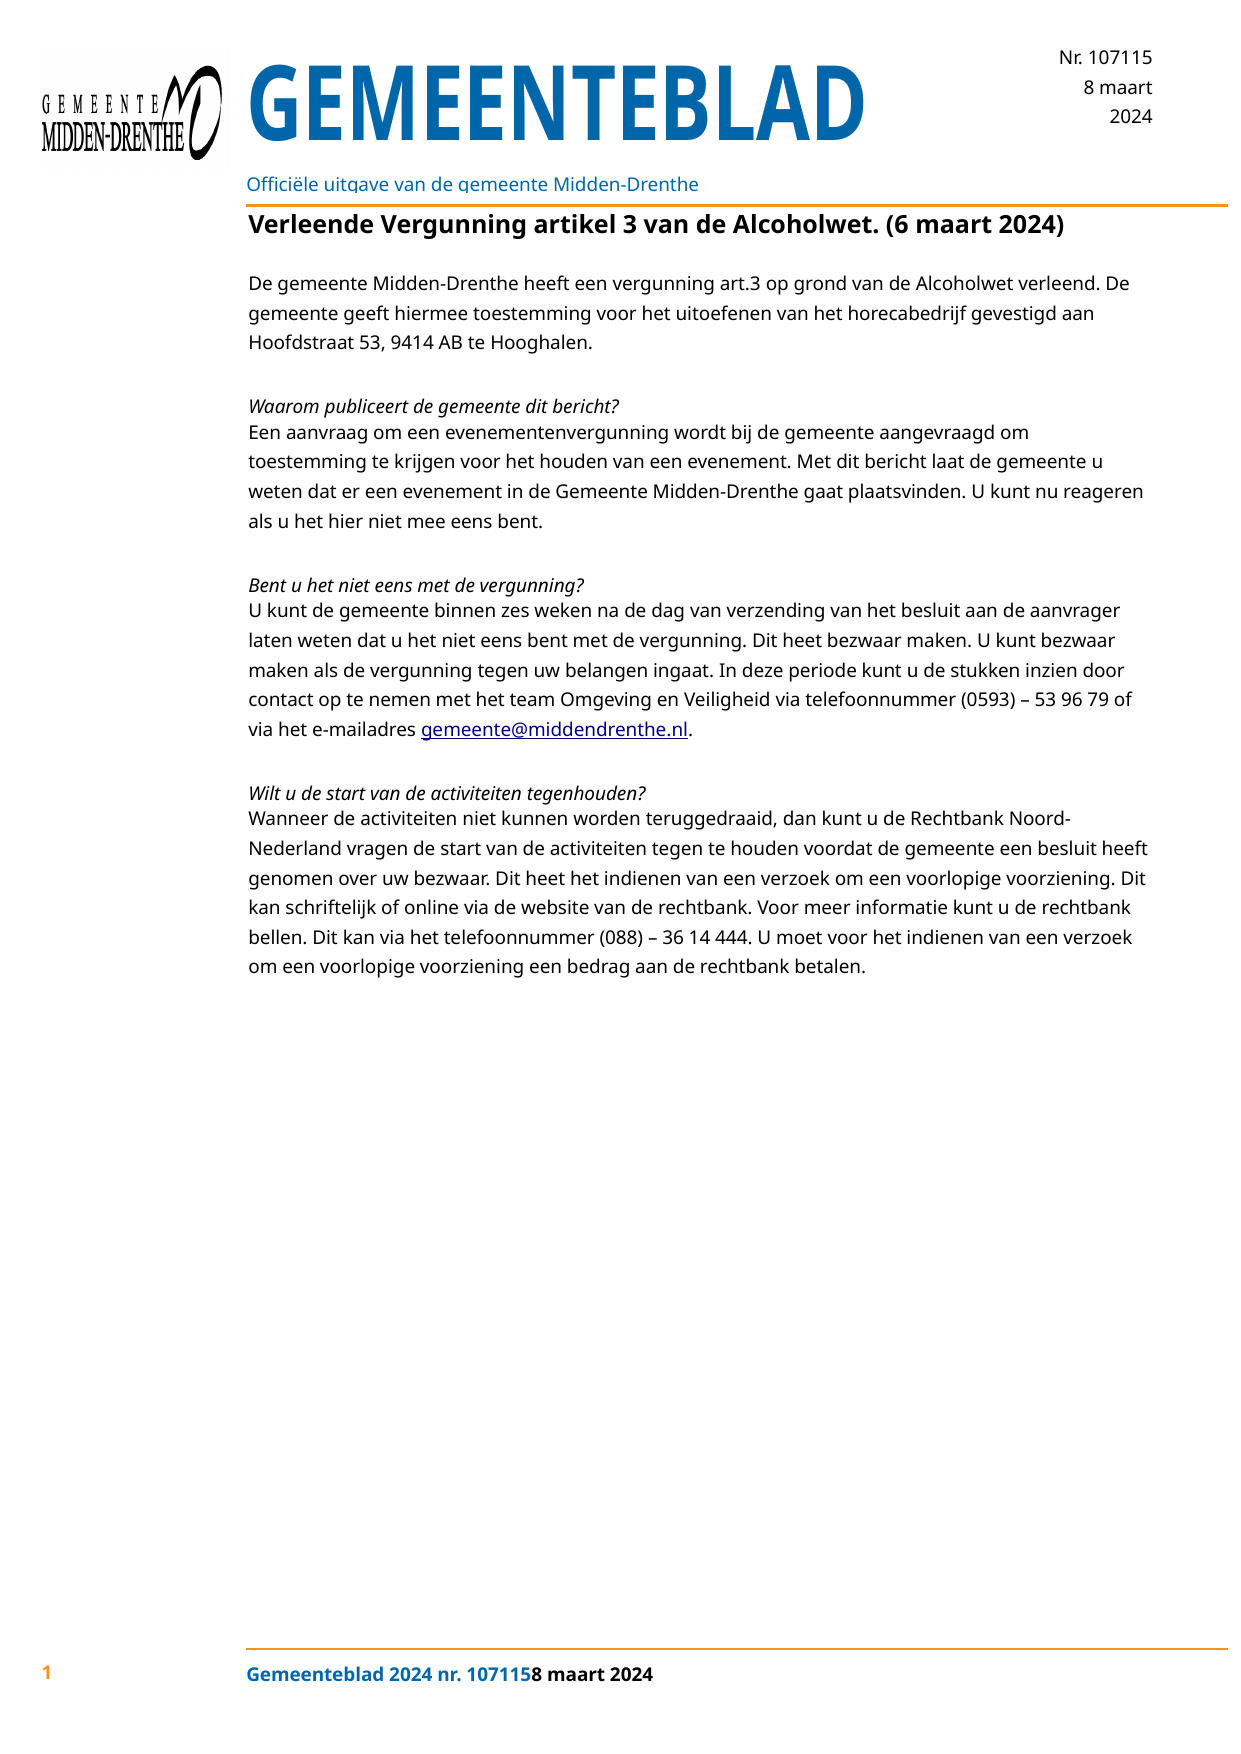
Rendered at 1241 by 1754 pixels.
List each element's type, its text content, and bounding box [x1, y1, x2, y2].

picture [41, 47, 231, 172]
text U kunt de gemeente binnen zes weken na de dag van verzending van het besluit aan de aanvrager laten weten dat u het niet eens bent met de vergunning. Dit heet bezwaar maken. U kunt bezwaar maken als de vergunning tegen uw belangen ingaat. In deze periode kunt u de stukken inzien door contact op te nemen met het team Omgeving en Veiligheid via telefoonnummer (0593) – 53 96 79 of via het e-mailadres gemeente@middendrenthe.nl. [248, 598, 1152, 742]
text Wanneer de activiteiten niet kunnen worden teruggedraaid, dan kunt u de Rechtbank Noord-Nederland vragen de start van de activiteiten tegen te houden voordat de gemeente een besluit heeft genomen over uw bezwaar. Dit heet het indienen van een verzoek om een voorlopige voorziening. Dit kan schriftelijk of online via de website van de rechtbank. Voor meer informatie kunt u de rechtbank bellen. Dit kan via het telefoonnummer (088) – 36 14 444. U moet voor het indienen van een verzoek om een voorlopige voorziening een bedrag aan de rechtbank betalen. [248, 806, 1152, 979]
text Een aanvraag om een evenementenvergunning wordt bij de gemeente aangevraagd om toestemming te krijgen voor het houden van een evenement. Met dit bericht laat de gemeente u weten dat er een evenement in de Gemeente Midden-Drenthe gaat plaatsvinden. U kunt nu reageren als u het hier niet mee eens bent. [248, 419, 1152, 534]
text Waarom publiceert de gemeente dit bericht? [248, 393, 1152, 419]
text Wilt u de start van de activiteiten tegenhouden? [248, 780, 1152, 806]
text De gemeente Midden-Drenthe heeft een vergunning art.3 op grond van de Alcoholwet verleend. De gemeente geeft hiermee toestemming voor het uitoefenen van het horecabedrijf gevestigd aan Hoofdstraat 53, 9414 AB te Hooghalen. [248, 270, 1152, 355]
text Verleende Vergunning artikel 3 van de Alcoholwet. (6 maart 2024) [248, 207, 1152, 241]
text Bent u het niet eens met de vergunning? [248, 572, 1152, 598]
